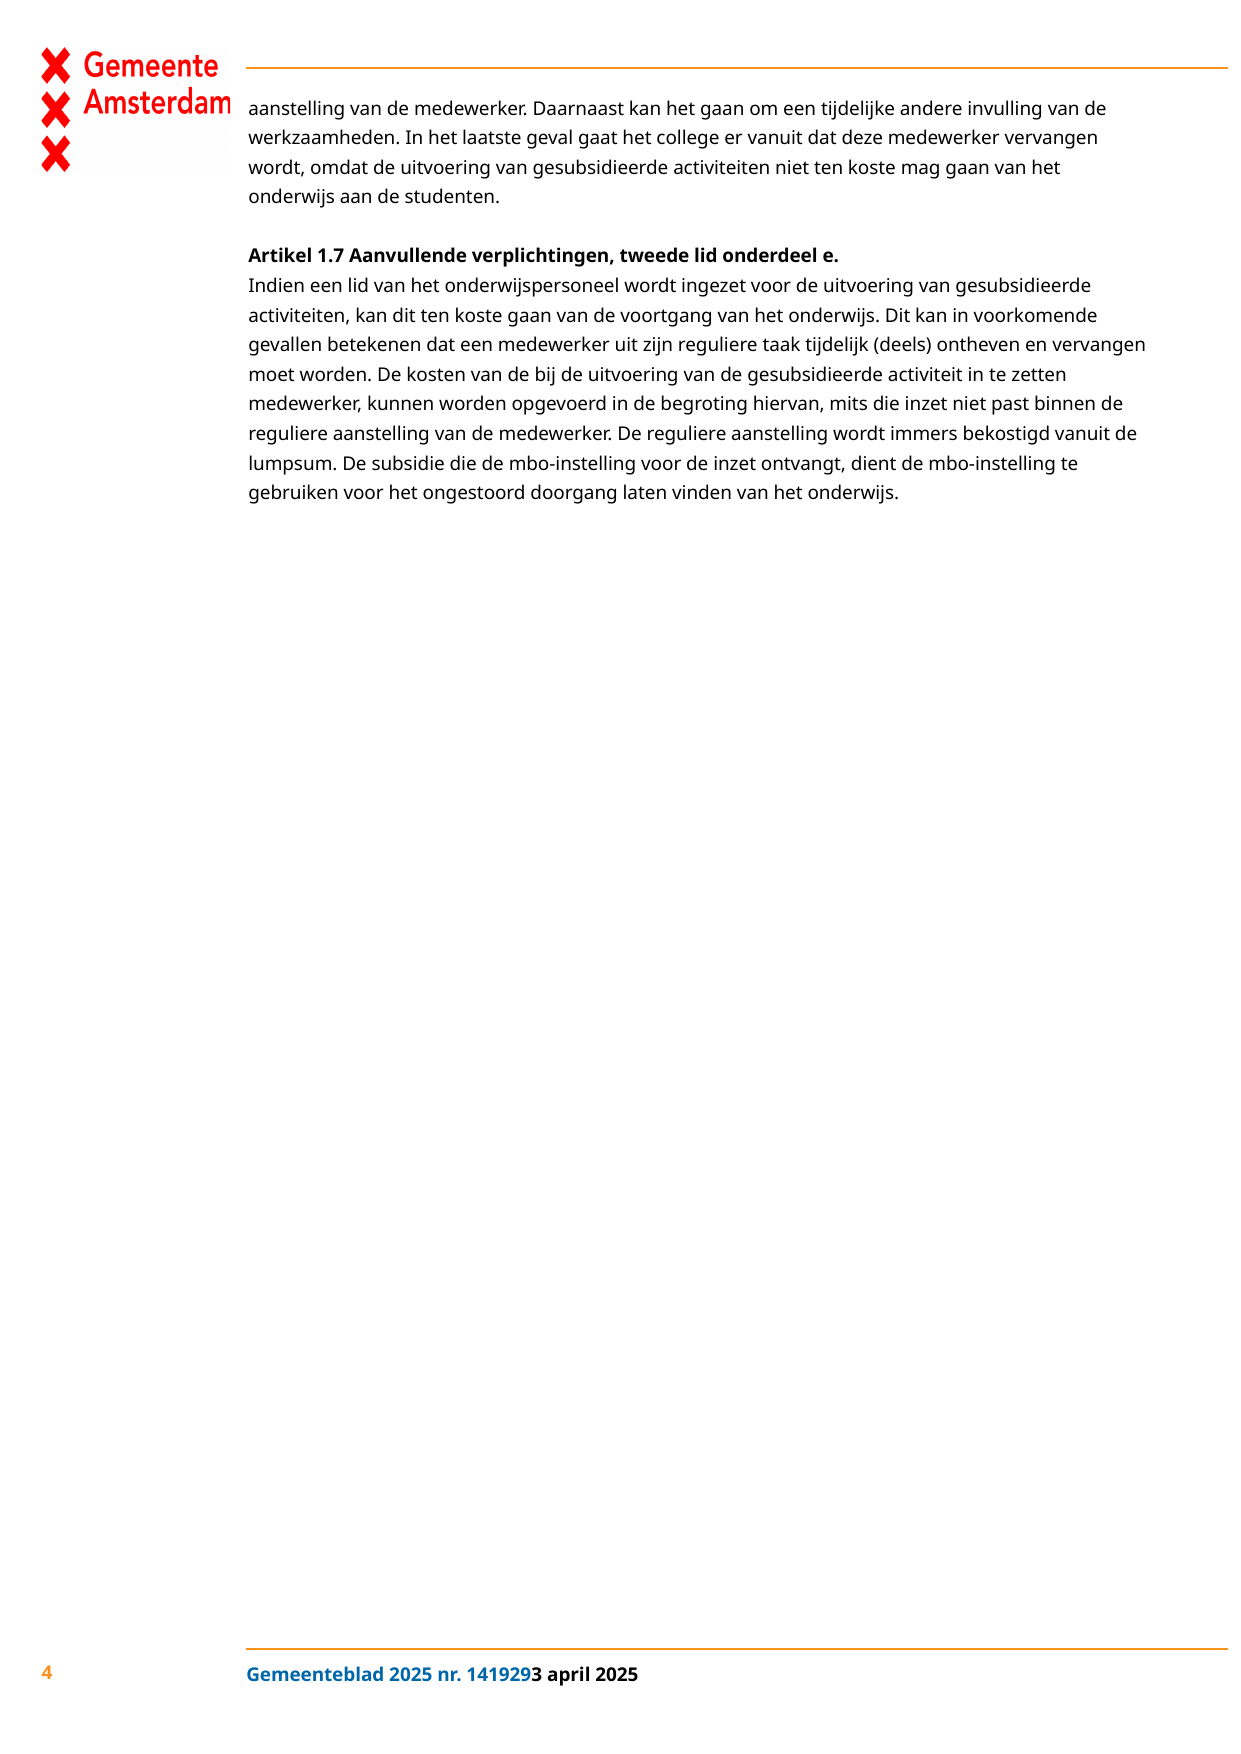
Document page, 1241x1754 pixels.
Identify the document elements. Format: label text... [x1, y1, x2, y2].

picture [41, 47, 231, 172]
text Indien een lid van het onderwijspersoneel wordt ingezet voor de uitvoering van gesubsidieerde activiteiten, kan dit ten koste gaan van de voortgang van het onderwijs. Dit kan in voorkomende gevallen betekenen dat een medewerker uit zijn reguliere taak tijdelijk (deels) ontheven en vervangen moet worden. De kosten van de bij de uitvoering van de gesubsidieerde activiteit in te zetten medewerker, kunnen worden opgevoerd in de begroting hiervan, mits die inzet niet past binnen de reguliere aanstelling van de medewerker. De reguliere aanstelling wordt immers bekostigd vanuit de lumpsum. De subsidie die de mbo-instelling voor de inzet ontvangt, dient de mbo-instelling te gebruiken voor het ongestoord doorgang laten vinden van het onderwijs. [248, 272, 1152, 505]
text aanstelling van de medewerker. Daarnaast kan het gaan om een tijdelijke andere invulling van de werkzaamheden. In het laatste geval gaat het college er vanuit dat deze medewerker vervangen wordt, omdat de uitvoering van gesubsidieerde activiteiten niet ten koste mag gaan van het onderwijs aan de studenten. [248, 95, 1152, 209]
text Artikel 1.7 Aanvullende verplichtingen, tweede lid onderdeel e. [248, 243, 1152, 268]
